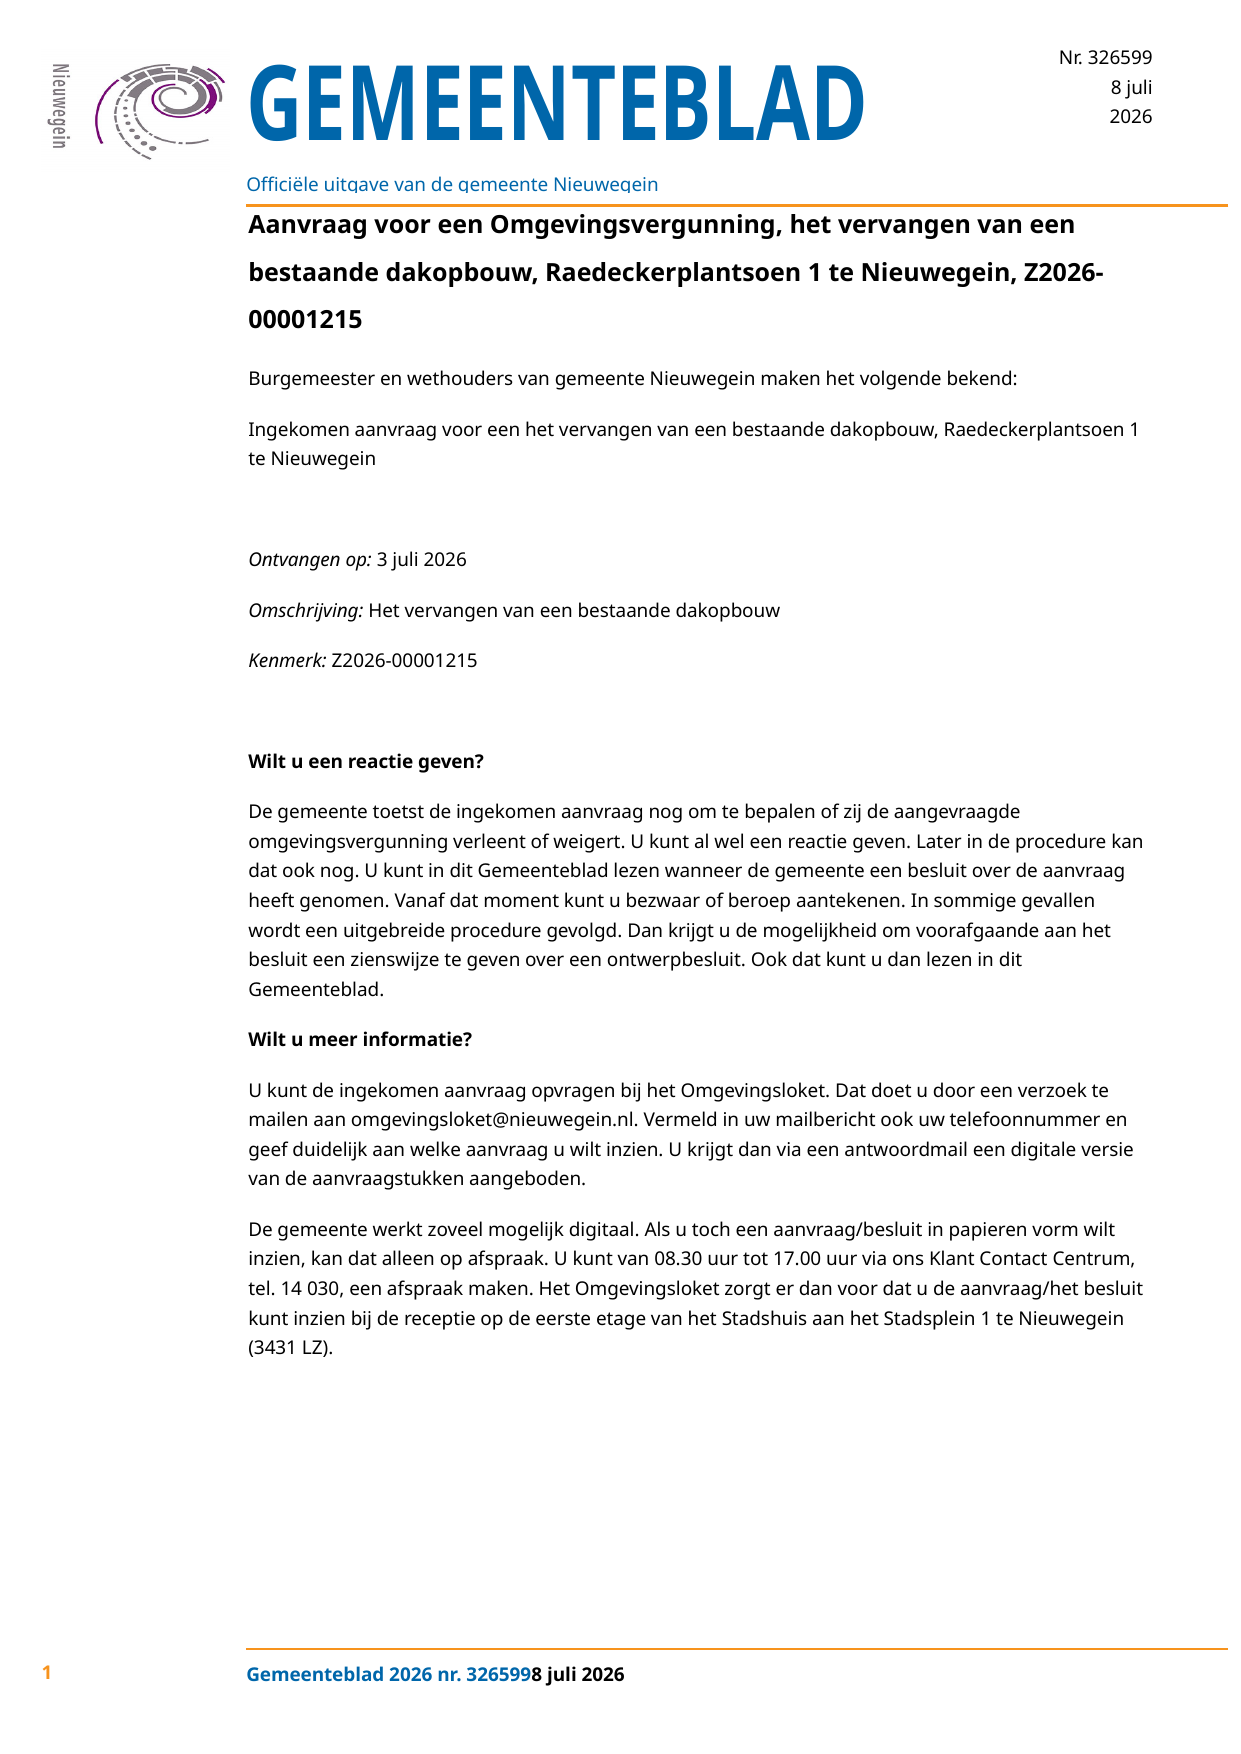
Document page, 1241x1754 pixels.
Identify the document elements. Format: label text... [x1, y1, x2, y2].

text Burgemeester en wethouders van gemeente Nieuwegein maken het volgende bekend: [248, 366, 1152, 391]
picture [41, 47, 231, 172]
text De gemeente werkt zoveel mogelijk digitaal. Als u toch een aanvraag/besluit in papieren vorm wilt inzien, kan dat alleen op afspraak. U kunt van 08.30 uur tot 17.00 uur via ons Klant Contact Centrum, tel. 14 030, een afspraak maken. Het Omgevingsloket zorgt er dan voor dat u de aanvraag/het besluit kunt inzien bij de receptie op de eerste etage van het Stadshuis aan het Stadsplein 1 te Nieuwegein (3431 LZ). [248, 1216, 1152, 1360]
text De gemeente toetst de ingekomen aanvraag nog om te bepalen of zij de aangevraagde omgevingsvergunning verleent of weigert. U kunt al wel een reactie geven. Later in de procedure kan dat ook nog. U kunt in dit Gemeenteblad lezen wanneer de gemeente een besluit over de aanvraag heeft genomen. Vanaf dat moment kunt u bezwaar of beroep aantekenen. In sommige gevallen wordt een uitgebreide procedure gevolgd. Dan krijgt u de mogelijkheid om voorafgaande aan het besluit een zienswijze te geven over een ontwerpbesluit. Ook dat kunt u dan lezen in dit Gemeenteblad. [248, 798, 1152, 1002]
text Kenmerk: Z2026-00001215 [248, 647, 1152, 673]
text Wilt u meer informatie? [248, 1026, 1152, 1052]
text Ontvangen op: 3 juli 2026 [248, 546, 1152, 572]
text Ingekomen aanvraag voor een het vervangen van een bestaande dakopbouw, Raedeckerplantsoen 1 te Nieuwegein [248, 416, 1152, 471]
text U kunt de ingekomen aanvraag opvragen bij het Omgevingsloket. Dat doet u door een verzoek te mailen aan omgevingsloket@nieuwegein.nl. Vermeld in uw mailbericht ook uw telefoonnummer en geef duidelijk aan welke aanvraag u wilt inzien. U krijgt dan via een antwoordmail een digitale versie van de aanvraagstukken aangeboden. [248, 1077, 1152, 1191]
text Omschrijving: Het vervangen van een bestaande dakopbouw [248, 597, 1152, 622]
text Aanvraag voor een Omgevingsvergunning, het vervangen van een bestaande dakopbouw, Raedeckerplantsoen 1 te Nieuwegein, Z2026-00001215 [248, 207, 1152, 336]
text Wilt u een reactie geven? [248, 748, 1152, 774]
